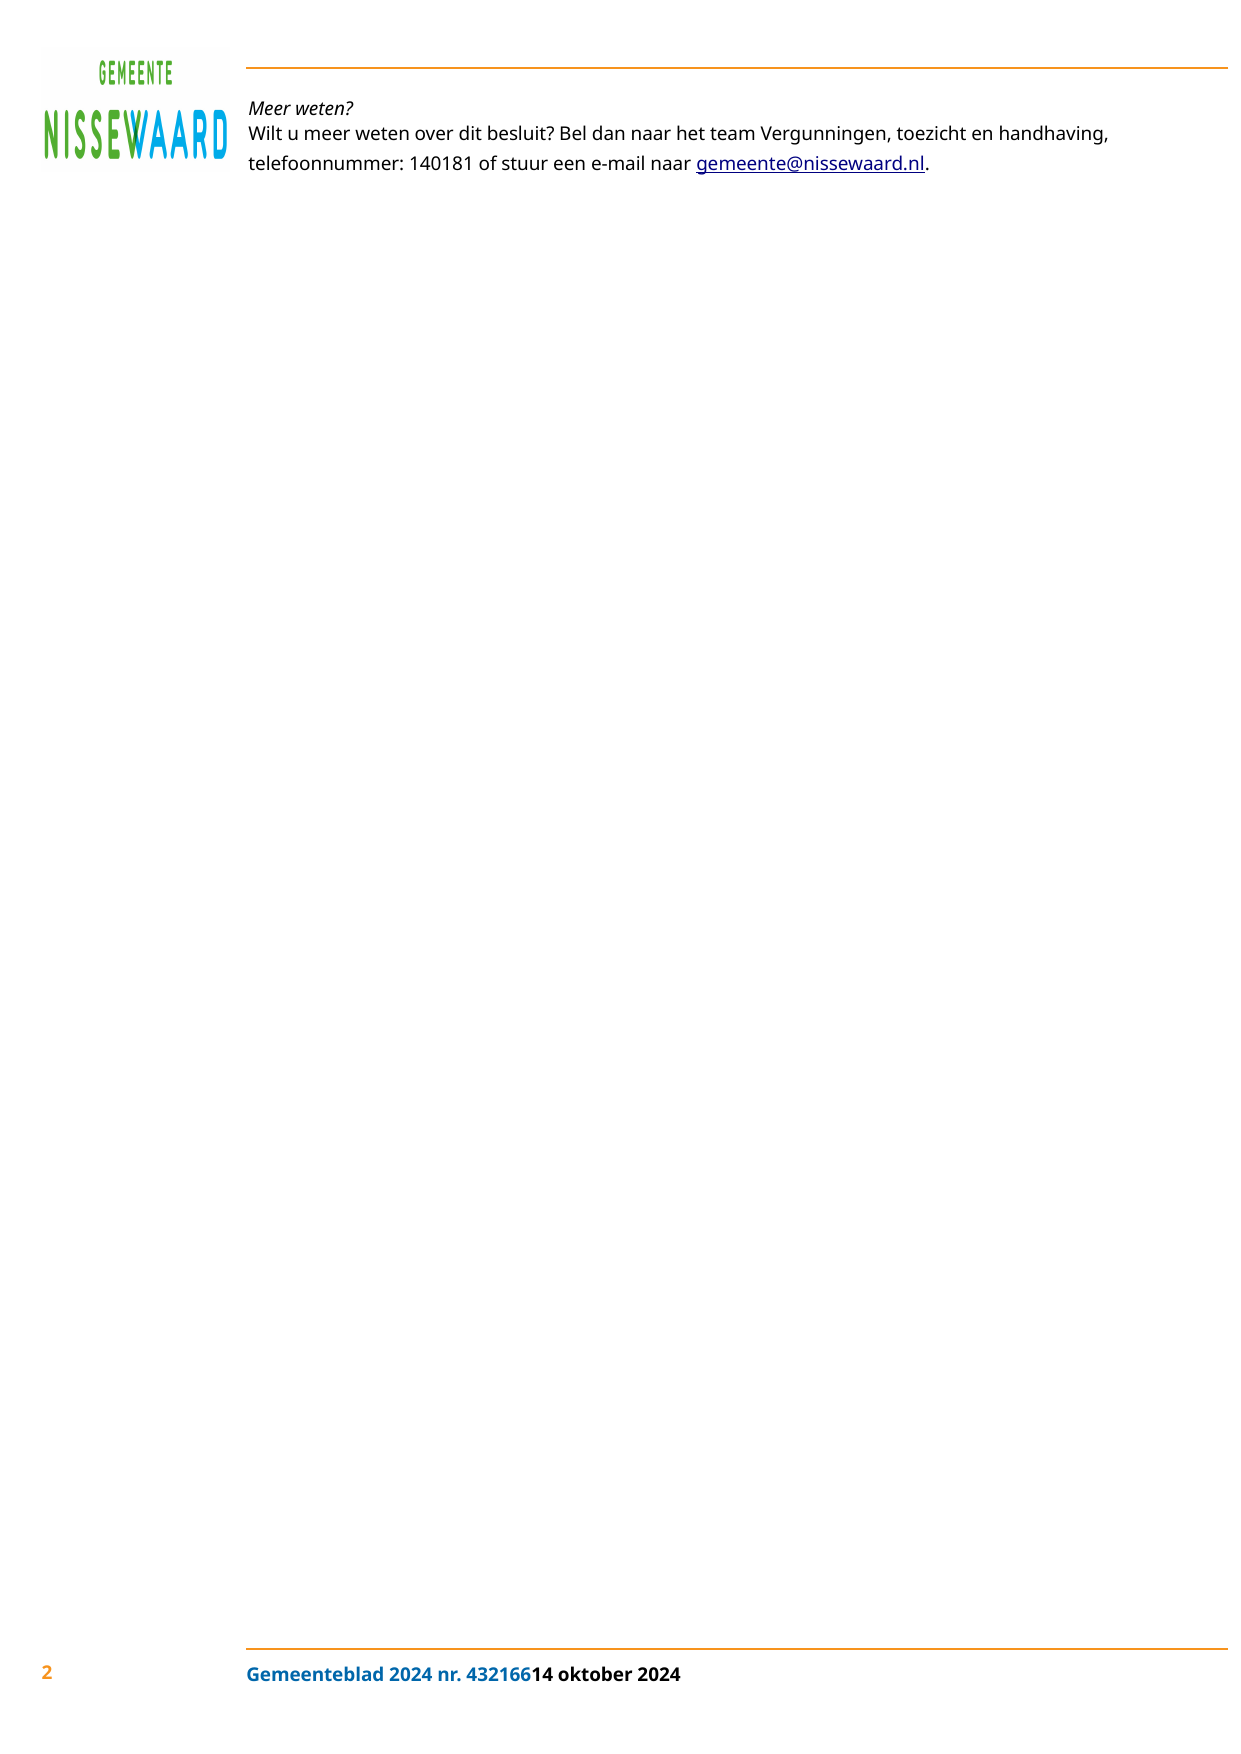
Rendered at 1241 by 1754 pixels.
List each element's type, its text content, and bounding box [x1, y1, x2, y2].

text Wilt u meer weten over dit besluit? Bel dan naar het team Vergunningen, toezicht en handhaving, telefoonnummer: 140181 of stuur een e-mail naar gemeente@nissewaard.nl. [248, 121, 1152, 176]
picture [41, 47, 231, 172]
text Meer weten? [248, 95, 1152, 121]
